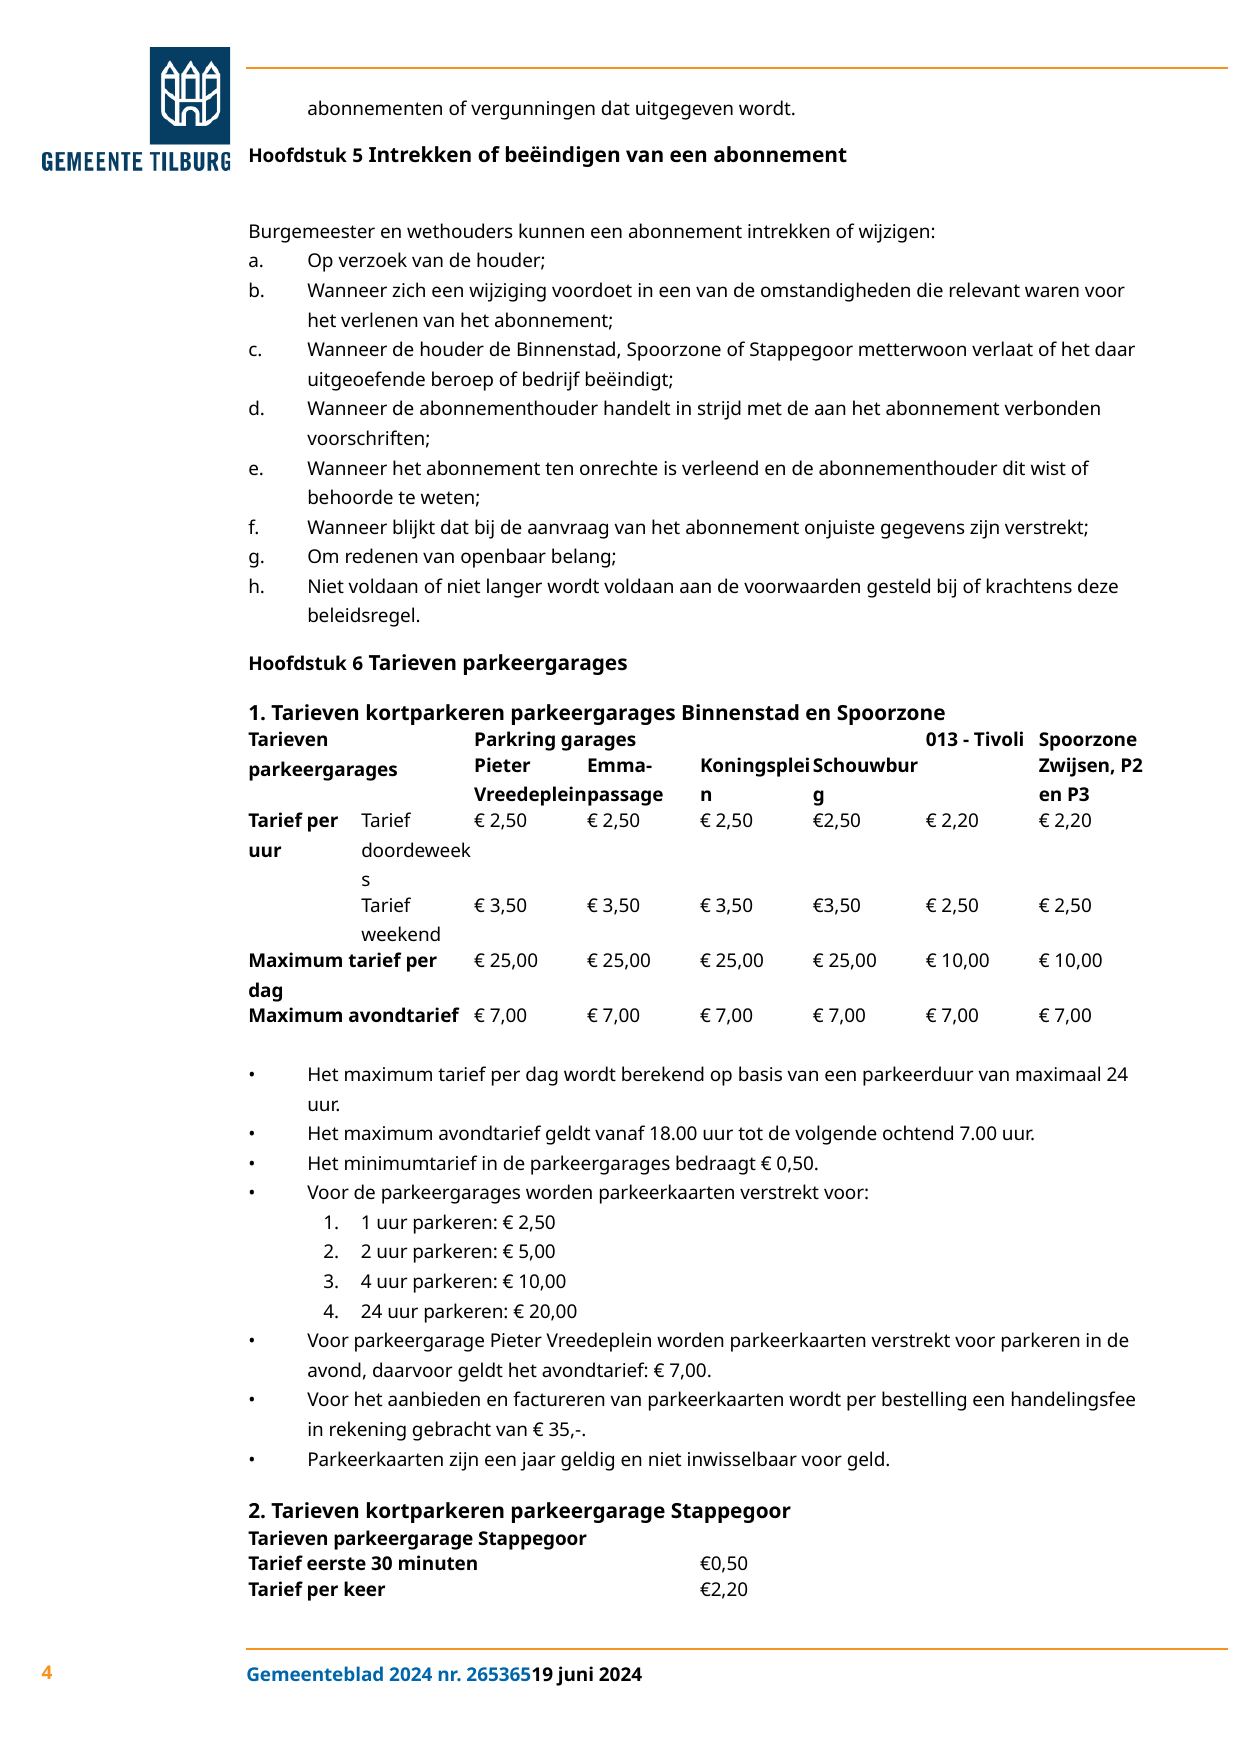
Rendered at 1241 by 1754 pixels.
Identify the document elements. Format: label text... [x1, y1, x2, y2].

table_cell Pieter Vreedeplein [474, 752, 587, 807]
list 4 uur parkeren: € 10,00 [323, 1268, 1152, 1294]
table_cell € 2,20 [926, 807, 1038, 892]
table_cell €3,50 [813, 892, 926, 947]
table_cell Tarief per uur [248, 807, 361, 947]
list Wanneer zich een wijziging voordoet in een van de omstandigheden die relevant waren voor het verlenen van het abonnement; [248, 277, 1152, 333]
table_cell Koningsplein [700, 752, 813, 807]
table_cell Tarief weekend [361, 892, 474, 947]
list 24 uur parkeren: € 20,00 [323, 1298, 1152, 1324]
table_cell € 2,50 [1039, 892, 1152, 947]
picture [41, 47, 231, 172]
table_header Tarieven parkeergarages [248, 726, 474, 807]
text Burgemeester en wethouders kunnen een abonnement intrekken of wijzigen: [248, 218, 1152, 244]
table_cell € 7,00 [926, 1003, 1038, 1028]
text Hoofdstuk 5 Intrekken of beëindigen van een abonnement [248, 140, 1152, 169]
list Voor het aanbieden en factureren van parkeerkaarten wordt per bestelling een handelingsfee in rekening gebracht van € 35,-. [248, 1387, 1152, 1442]
table_cell € 7,00 [813, 1003, 926, 1028]
table_cell Maximum tarief per dag [248, 948, 474, 1003]
table_cell Zwijsen, P2 en P3 [1039, 752, 1152, 807]
table_cell € 25,00 [700, 948, 813, 1003]
table_header 013 - Tivoli [926, 726, 1038, 807]
table_cell € 25,00 [813, 948, 926, 1003]
table_cell € 2,20 [1039, 807, 1152, 892]
table_cell € 2,50 [587, 807, 700, 892]
list abonnementen of vergunningen dat uitgegeven wordt. [248, 95, 1152, 121]
table_cell Tarief eerste 30 minuten [248, 1551, 700, 1576]
table_header Parkring garages [474, 726, 926, 752]
table_cell € 7,00 [474, 1003, 587, 1028]
table_cell € 7,00 [1039, 1003, 1152, 1028]
list Wanneer de abonnementhouder handelt in strijd met de aan het abonnement verbonden voorschriften; [248, 396, 1152, 451]
table_cell € 2,50 [926, 892, 1038, 947]
table_cell € 2,50 [700, 807, 813, 892]
table_cell € 10,00 [1039, 948, 1152, 1003]
table_cell Tarief per keer [248, 1576, 700, 1602]
table_cell € 3,50 [700, 892, 813, 947]
list Om redenen van openbaar belang; [248, 543, 1152, 569]
table_header Tarieven parkeergarage Stappegoor [248, 1525, 1152, 1551]
list Wanneer blijkt dat bij de aanvraag van het abonnement onjuiste gegevens zijn verstrekt; [248, 514, 1152, 540]
table_cell € 10,00 [926, 948, 1038, 1003]
table_header Spoorzone [1039, 726, 1152, 752]
text 1. Tarieven kortparkeren parkeergarages Binnenstad en Spoorzone [248, 698, 1152, 726]
table_cell € 2,50 [474, 807, 587, 892]
list Wanneer de houder de Binnenstad, Spoorzone of Stappegoor metterwoon verlaat of het daar uitgeoefende beroep of bedrijf beëindigt; [248, 336, 1152, 392]
table_cell €0,50 [700, 1551, 1152, 1576]
list Parkeerkaarten zijn een jaar geldig en niet inwisselbaar voor geld. [248, 1446, 1152, 1472]
table_cell Schouwburg [813, 752, 926, 807]
list Het maximum avondtarief geldt vanaf 18.00 uur tot de volgende ochtend 7.00 uur. [248, 1120, 1152, 1146]
list Niet voldaan of niet langer wordt voldaan aan de voorwaarden gesteld bij of krachtens deze beleidsregel. [248, 573, 1152, 628]
table_cell € 7,00 [587, 1003, 700, 1028]
table_cell € 25,00 [474, 948, 587, 1003]
table_cell €2,50 [813, 807, 926, 892]
list 1 uur parkeren: € 2,50 [323, 1209, 1152, 1235]
list Voor parkeergarage Pieter Vreedeplein worden parkeerkaarten verstrekt voor parkeren in de avond, daarvoor geldt het avondtarief: € 7,00. [248, 1327, 1152, 1383]
list 2 uur parkeren: € 5,00 [323, 1239, 1152, 1264]
list Wanneer het abonnement ten onrechte is verleend en de abonnementhouder dit wist of behoorde te weten; [248, 455, 1152, 510]
table_cell € 3,50 [474, 892, 587, 947]
list Op verzoek van de houder; [248, 248, 1152, 273]
text 2. Tarieven kortparkeren parkeergarage Stappegoor [248, 1496, 1152, 1525]
table_cell Emma-passage [587, 752, 700, 807]
table_cell € 25,00 [587, 948, 700, 1003]
text Hoofdstuk 6 Tarieven parkeergarages [248, 648, 1152, 677]
table_cell €2,20 [700, 1576, 1152, 1602]
table_cell € 7,00 [700, 1003, 813, 1028]
table_cell Tarief doordeweeks [361, 807, 474, 892]
table_cell € 3,50 [587, 892, 700, 947]
list Het maximum tarief per dag wordt berekend op basis van een parkeerduur van maximaal 24 uur. [248, 1061, 1152, 1117]
list Voor de parkeergarages worden parkeerkaarten verstrekt voor: [248, 1179, 1152, 1205]
table_cell Maximum avondtarief [248, 1003, 474, 1028]
list Het minimumtarief in de parkeergarages bedraagt € 0,50. [248, 1150, 1152, 1176]
